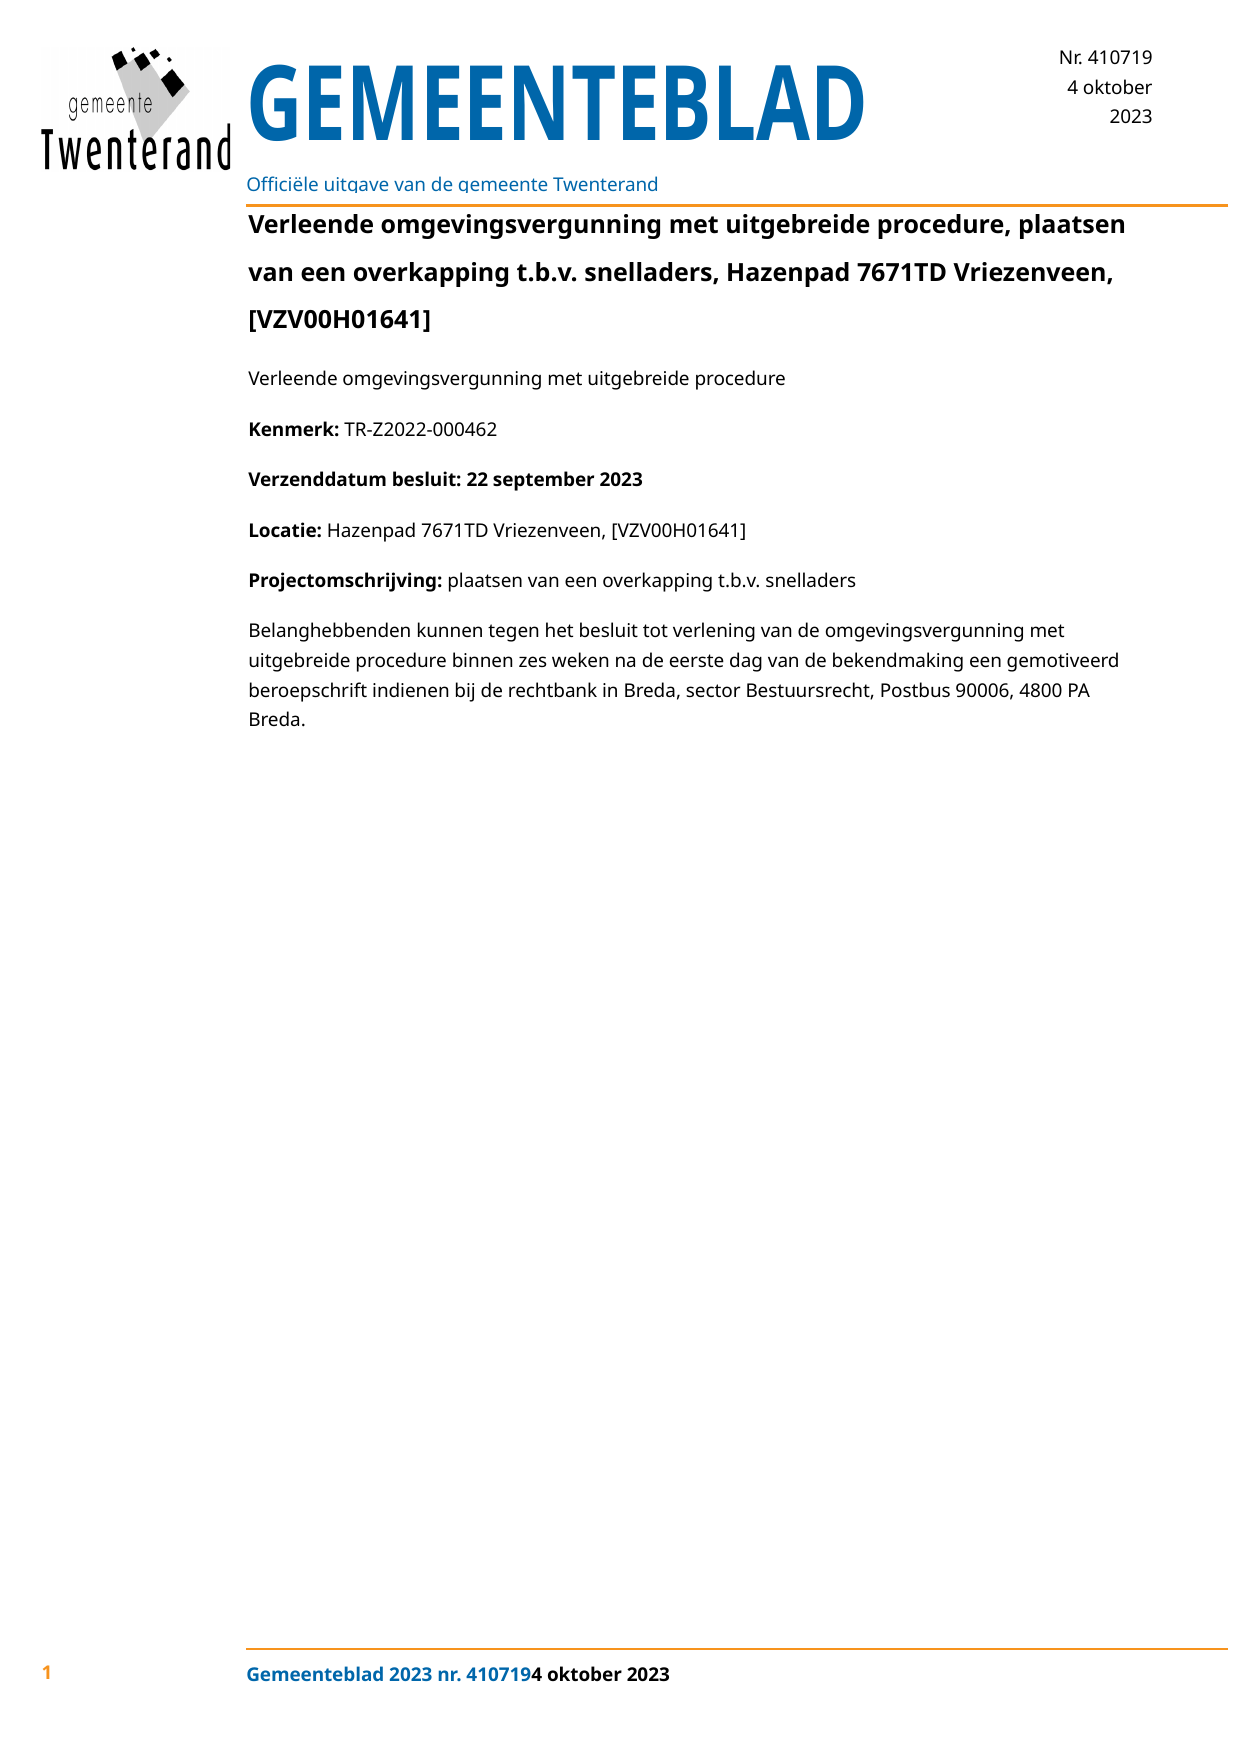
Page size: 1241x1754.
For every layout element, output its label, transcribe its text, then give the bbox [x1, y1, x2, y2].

text Verleende omgevingsvergunning met uitgebreide procedure [248, 366, 1152, 391]
text Locatie: Hazenpad 7671TD Vriezenveen, [VZV00H01641] [248, 517, 1152, 542]
text Projectomschrijving: plaatsen van een overkapping t.b.v. snelladers [248, 567, 1152, 593]
picture [41, 47, 231, 172]
text Belanghebbenden kunnen tegen het besluit tot verlening van de omgevingsvergunning met uitgebreide procedure binnen zes weken na de eerste dag van de bekendmaking een gemotiveerd beroepschrift indienen bij de rechtbank in Breda, sector Bestuursrecht, Postbus 90006, 4800 PA Breda. [248, 618, 1152, 732]
text Verzenddatum besluit: 22 september 2023 [248, 466, 1152, 492]
text Kenmerk: TR-Z2022-000462 [248, 416, 1152, 442]
text Verleende omgevingsvergunning met uitgebreide procedure, plaatsen van een overkapping t.b.v. snelladers, Hazenpad 7671TD Vriezenveen, [VZV00H01641] [248, 207, 1152, 336]
